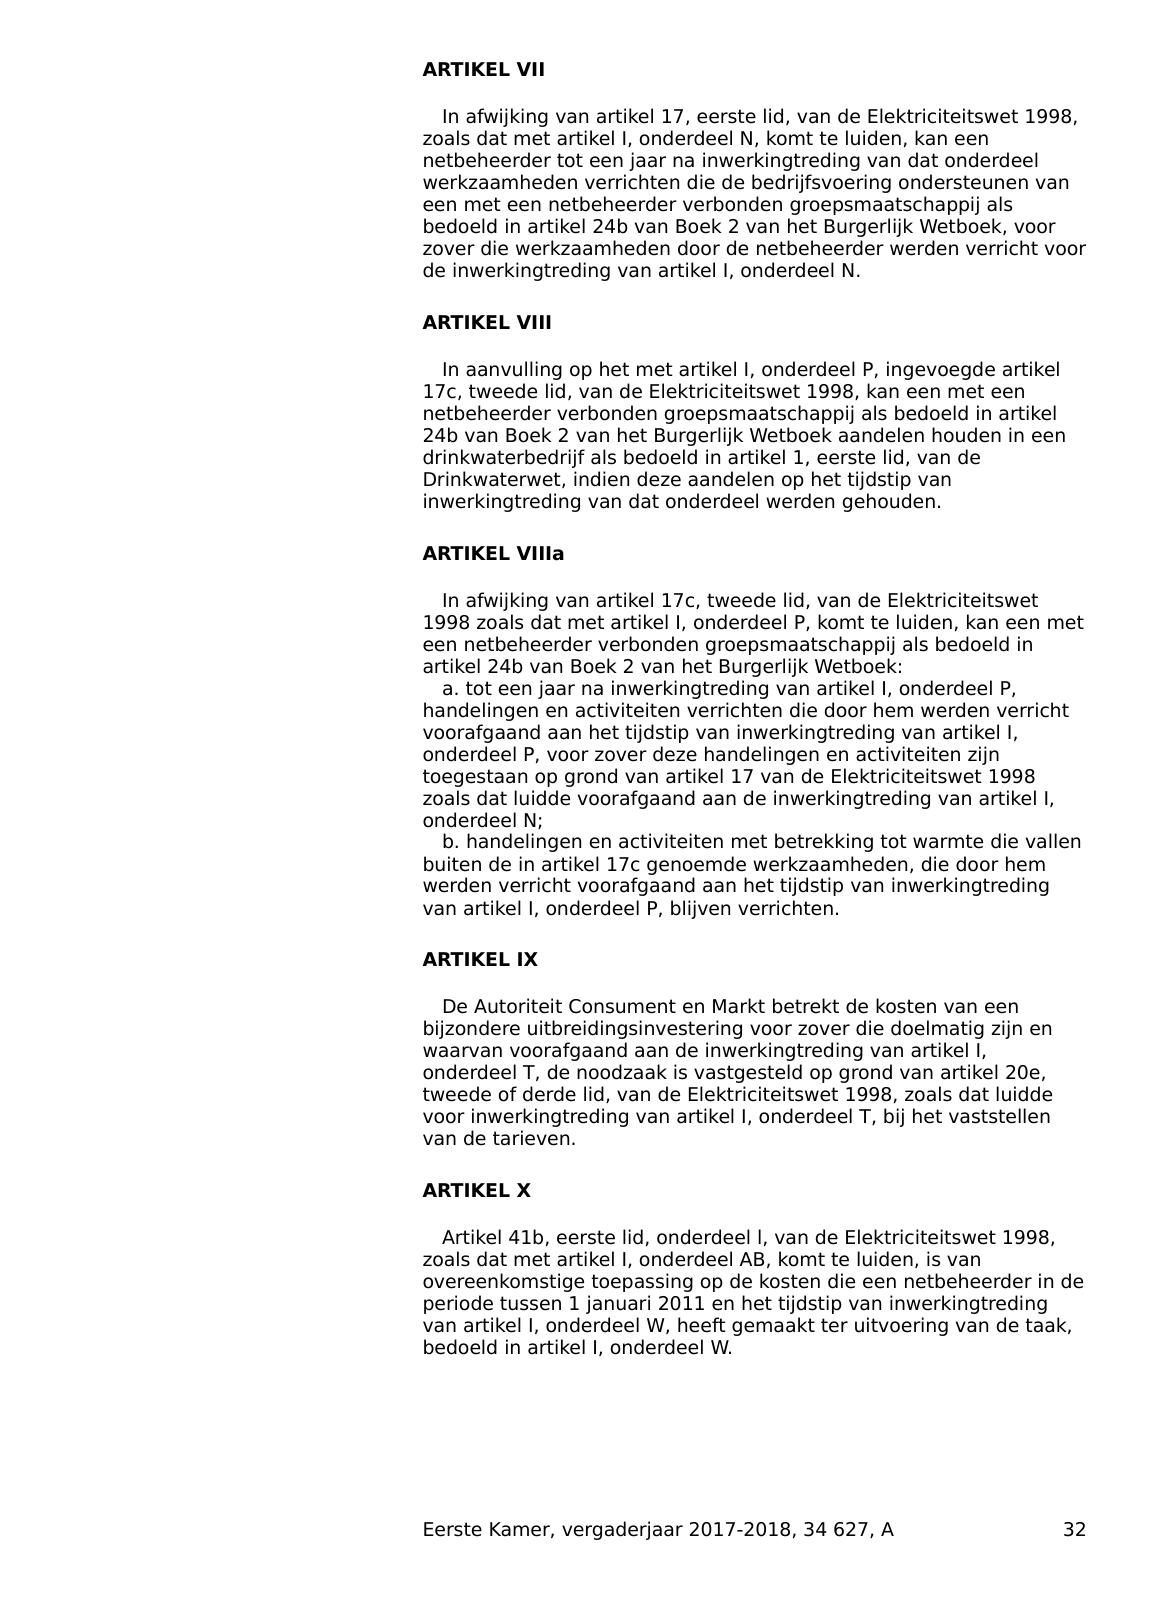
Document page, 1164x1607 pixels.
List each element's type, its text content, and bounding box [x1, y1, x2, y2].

text In afwijking van artikel 17c, tweede lid, van de Elektriciteitswet 1998 zoals dat met artikel I, onderdeel P, komt te luiden, kan een met een netbeheerder verbonden groepsmaatschappij als bedoeld in artikel 24b van Boek 2 van het Burgerlijk Wetboek: [422, 590, 1087, 678]
text a. tot een jaar na inwerkingtreding van artikel I, onderdeel P, handelingen en activiteiten verrichten die door hem werden verricht voorafgaand aan het tijdstip van inwerkingtreding van artikel I, onderdeel P, voor zover deze handelingen en activiteiten zijn toegestaan op grond van artikel 17 van de Elektriciteitswet 1998 zoals dat luidde voorafgaand aan de inwerkingtreding van artikel I, onderdeel N; [422, 678, 1087, 831]
subtitle ARTIKEL VIII [422, 312, 1087, 334]
subtitle ARTIKEL X [422, 1180, 1087, 1202]
subtitle ARTIKEL IX [422, 949, 1087, 971]
text In aanvulling op het met artikel I, onderdeel P, ingevoegde artikel 17c, tweede lid, van de Elektriciteitswet 1998, kan een met een netbeheerder verbonden groepsmaatschappij als bedoeld in artikel 24b van Boek 2 van het Burgerlijk Wetboek aandelen houden in een drinkwaterbedrijf als bedoeld in artikel 1, eerste lid, van de Drinkwaterwet, indien deze aandelen op het tijdstip van inwerkingtreding van dat onderdeel werden gehouden. [422, 359, 1087, 513]
text b. handelingen en activiteiten met betrekking tot warmte die vallen buiten de in artikel 17c genoemde werkzaamheden, die door hem werden verricht voorafgaand aan het tijdstip van inwerkingtreding van artikel I, onderdeel P, blijven verrichten. [422, 831, 1087, 919]
subtitle ARTIKEL VII [422, 59, 1087, 81]
text Artikel 41b, eerste lid, onderdeel l, van de Elektriciteitswet 1998, zoals dat met artikel I, onderdeel AB, komt te luiden, is van overeenkomstige toepassing op de kosten die een netbeheerder in de periode tussen 1 januari 2011 en het tijdstip van inwerkingtreding van artikel I, onderdeel W, heeft gemaakt ter uitvoering van de taak, bedoeld in artikel I, onderdeel W. [422, 1227, 1087, 1359]
subtitle ARTIKEL VIIIa [422, 543, 1087, 565]
text In afwijking van artikel 17, eerste lid, van de Elektriciteitswet 1998, zoals dat met artikel I, onderdeel N, komt te luiden, kan een netbeheerder tot een jaar na inwerkingtreding van dat onderdeel werkzaamheden verrichten die de bedrijfsvoering ondersteunen van een met een netbeheerder verbonden groepsmaatschappij als bedoeld in artikel 24b van Boek 2 van het Burgerlijk Wetboek, voor zover die werkzaamheden door de netbeheerder werden verricht voor de inwerkingtreding van artikel I, onderdeel N. [422, 106, 1087, 282]
text De Autoriteit Consument en Markt betrekt de kosten van een bijzondere uitbreidingsinvestering voor zover die doelmatig zijn en waarvan voorafgaand aan de inwerkingtreding van artikel I, onderdeel T, de noodzaak is vastgesteld op grond van artikel 20e, tweede of derde lid, van de Elektriciteitswet 1998, zoals dat luidde voor inwerkingtreding van artikel I, onderdeel T, bij het vaststellen van de tarieven. [422, 996, 1087, 1150]
